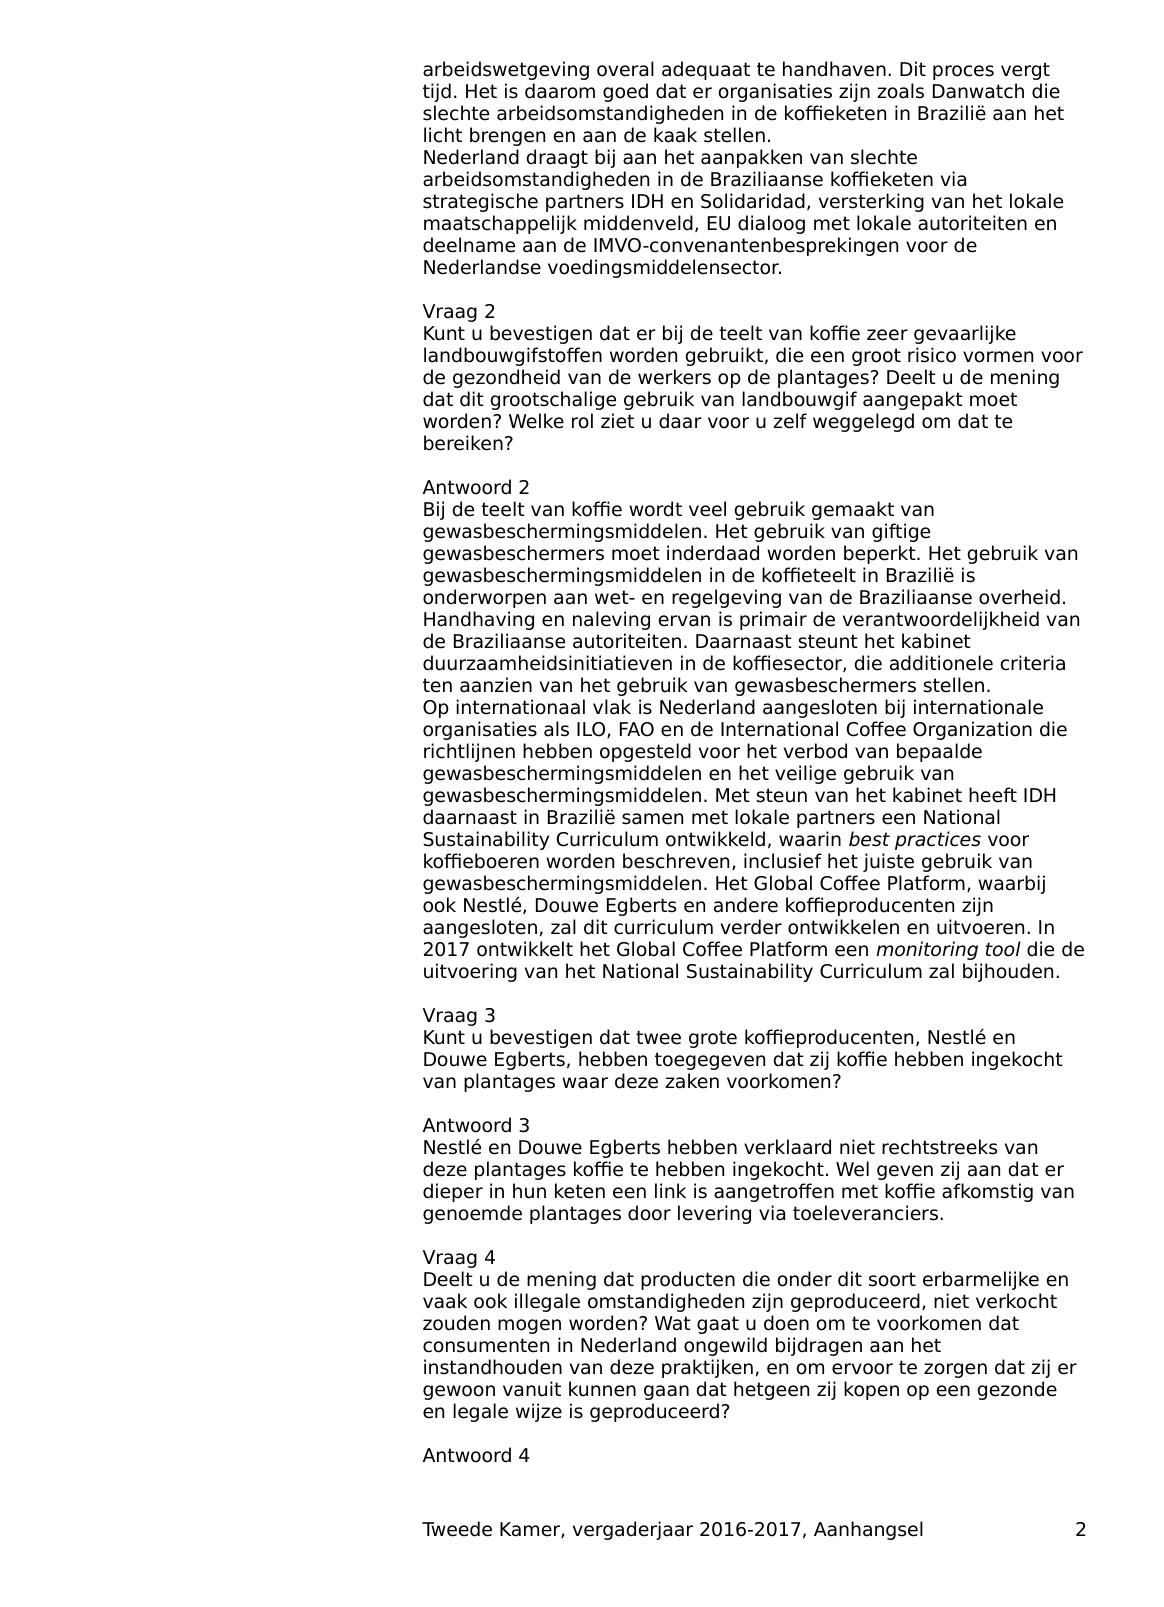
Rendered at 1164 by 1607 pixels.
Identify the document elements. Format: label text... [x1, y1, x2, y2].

text Bij de teelt van koffie wordt veel gebruik gemaakt van gewasbeschermingsmiddelen. Het gebruik van giftige gewasbeschermers moet inderdaad worden beperkt. Het gebruik van gewasbeschermingsmiddelen in de koffieteelt in Brazilië is onderworpen aan wet- en regelgeving van de Braziliaanse overheid. Handhaving en naleving ervan is primair de verantwoordelijkheid van de Braziliaanse autoriteiten. Daarnaast steunt het kabinet duurzaamheidsinitiatieven in de koffiesector, die additionele criteria ten aanzien van het gebruik van gewasbeschermers stellen. [422, 499, 1087, 697]
text Vraag 4 [422, 1247, 1087, 1269]
text arbeidswetgeving overal adequaat te handhaven. Dit proces vergt tijd. Het is daarom goed dat er organisaties zijn zoals Danwatch die slechte arbeidsomstandigheden in de koffieketen in Brazilië aan het licht brengen en aan de kaak stellen. [422, 59, 1087, 147]
text Kunt u bevestigen dat twee grote koffieproducenten, Nestlé en Douwe Egberts, hebben toegegeven dat zij koffie hebben ingekocht van plantages waar deze zaken voorkomen? [422, 1027, 1087, 1093]
text Nestlé en Douwe Egberts hebben verklaard niet rechtstreeks van deze plantages koffie te hebben ingekocht. Wel geven zij aan dat er dieper in hun keten een link is aangetroffen met koffie afkomstig van genoemde plantages door levering via toeleveranciers. [422, 1137, 1087, 1225]
text Nederland draagt bij aan het aanpakken van slechte arbeidsomstandigheden in de Braziliaanse koffieketen via strategische partners IDH en Solidaridad, versterking van het lokale maatschappelijk middenveld, EU dialoog met lokale autoriteiten en deelname aan de IMVO-convenantenbesprekingen voor de Nederlandse voedingsmiddelensector. [422, 147, 1087, 279]
text Vraag 3 [422, 1005, 1087, 1027]
text Kunt u bevestigen dat er bij de teelt van koffie zeer gevaarlijke landbouwgifstoffen worden gebruikt, die een groot risico vormen voor de gezondheid van de werkers op de plantages? Deelt u de mening dat dit grootschalige gebruik van landbouwgif aangepakt moet worden? Welke rol ziet u daar voor u zelf weggelegd om dat te bereiken? [422, 323, 1087, 455]
text Vraag 2 [422, 301, 1087, 323]
text Antwoord 4 [422, 1445, 1087, 1467]
text Deelt u de mening dat producten die onder dit soort erbarmelijke en vaak ook illegale omstandigheden zijn geproduceerd, niet verkocht zouden mogen worden? Wat gaat u doen om te voorkomen dat consumenten in Nederland ongewild bijdragen aan het instandhouden van deze praktijken, en om ervoor te zorgen dat zij er gewoon vanuit kunnen gaan dat hetgeen zij kopen op een gezonde en legale wijze is geproduceerd? [422, 1269, 1087, 1423]
text Antwoord 2 [422, 477, 1087, 499]
text Antwoord 3 [422, 1115, 1087, 1137]
text Op internationaal vlak is Nederland aangesloten bij internationale organisaties als ILO, FAO en de International Coffee Organization die richtlijnen hebben opgesteld voor het verbod van bepaalde gewasbeschermingsmiddelen en het veilige gebruik van gewasbeschermingsmiddelen. Met steun van het kabinet heeft IDH daarnaast in Brazilië samen met lokale partners een National Sustainability Curriculum ontwikkeld, waarin best practices voor koffieboeren worden beschreven, inclusief het juiste gebruik van gewasbeschermingsmiddelen. Het Global Coffee Platform, waarbij ook Nestlé, Douwe Egberts en andere koffieproducenten zijn aangesloten, zal dit curriculum verder ontwikkelen en uitvoeren. In 2017 ontwikkelt het Global Coffee Platform een monitoring tool die de uitvoering van het National Sustainability Curriculum zal bijhouden. [422, 697, 1087, 983]
